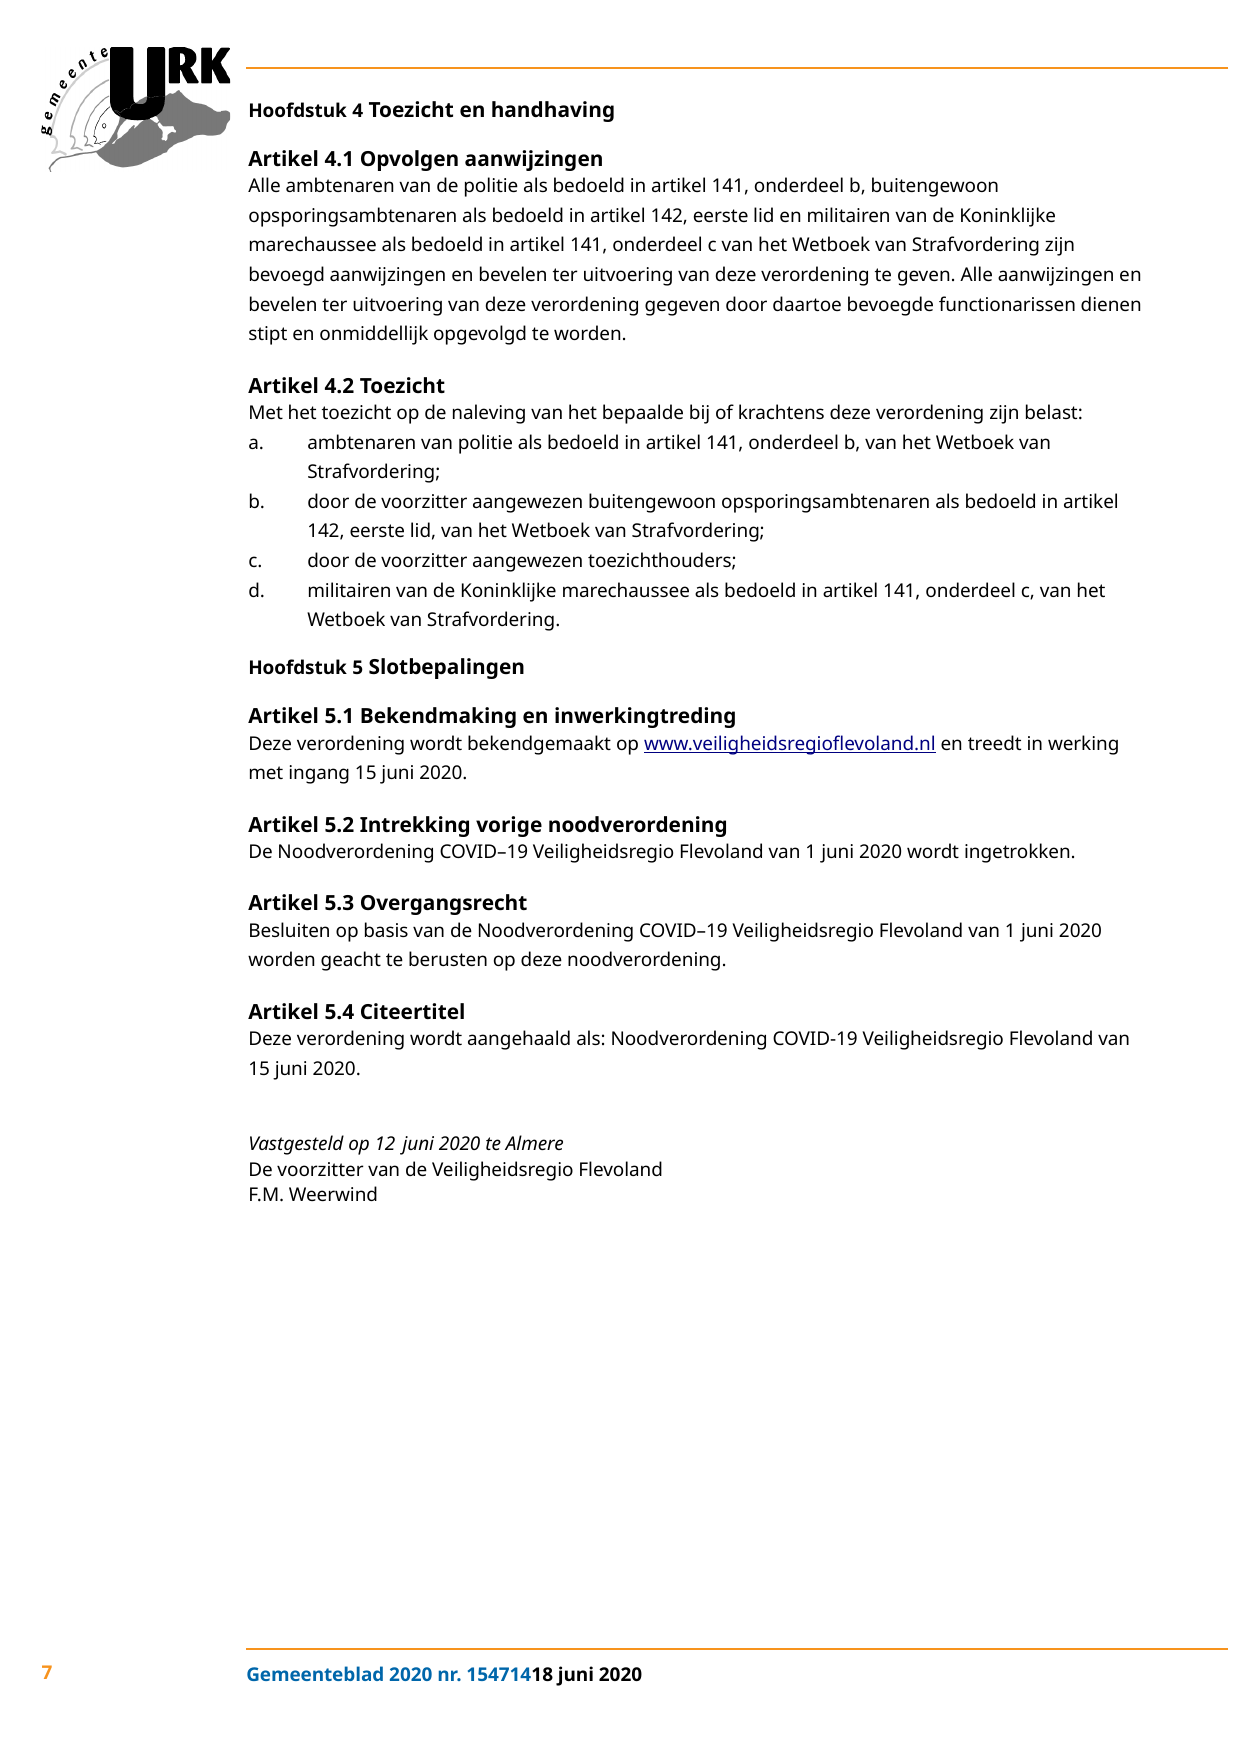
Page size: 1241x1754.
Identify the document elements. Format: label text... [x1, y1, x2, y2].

text Met het toezicht op de naleving van het bepaalde bij of krachtens deze verordening zijn belast: [248, 399, 1152, 425]
list militairen van de Koninklijke marechaussee als bedoeld in artikel 141, onderdeel c, van het Wetboek van Strafvordering. [248, 577, 1152, 632]
text De voorzitter van de Veiligheidsregio Flevoland [248, 1156, 1152, 1182]
list door de voorzitter aangewezen buitengewoon opsporingsambtenaren als bedoeld in artikel 142, eerste lid, van het Wetboek van Strafvordering; [248, 488, 1152, 543]
text Artikel 5.2 Intrekking vorige noodverordening [248, 810, 1152, 838]
text Artikel 5.3 Overgangsrecht [248, 888, 1152, 917]
text Besluiten op basis van de Noodverordening COVID–19 Veiligheidsregio Flevoland van 1 juni 2020 worden geacht te berusten op deze noodverordening. [248, 917, 1152, 972]
picture [41, 47, 231, 172]
text Artikel 4.2 Toezicht [248, 371, 1152, 399]
text Artikel 5.1 Bekendmaking en inwerkingtreding [248, 701, 1152, 730]
text De Noodverordening COVID–19 Veiligheidsregio Flevoland van 1 juni 2020 wordt ingetrokken. [248, 838, 1152, 864]
text Hoofdstuk 5 Slotbepalingen [248, 652, 1152, 680]
list ambtenaren van politie als bedoeld in artikel 141, onderdeel b, van het Wetboek van Strafvordering; [248, 429, 1152, 484]
text Artikel 5.4 Citeertitel [248, 997, 1152, 1025]
text F.M. Weerwind [248, 1182, 1152, 1207]
list door de voorzitter aangewezen toezichthouders; [248, 547, 1152, 573]
text Deze verordening wordt bekendgemaakt op www.veiligheidsregioflevoland.nl en treedt in werking met ingang 15 juni 2020. [248, 730, 1152, 785]
text Alle ambtenaren van de politie als bedoeld in artikel 141, onderdeel b, buitengewoon opsporingsambtenaren als bedoeld in artikel 142, eerste lid en militairen van de Koninklijke marechaussee als bedoeld in artikel 141, onderdeel c van het Wetboek van Strafvordering zijn bevoegd aanwijzingen en bevelen ter uitvoering van deze verordening te geven. Alle aanwijzingen en bevelen ter uitvoering van deze verordening gegeven door daartoe bevoegde functionarissen dienen stipt en onmiddellijk opgevolgd te worden. [248, 172, 1152, 346]
text Deze verordening wordt aangehaald als: Noodverordening COVID-19 Veiligheidsregio Flevoland van 15 juni 2020. [248, 1025, 1152, 1081]
text Artikel 4.1 Opvolgen aanwijzingen [248, 144, 1152, 172]
text Hoofdstuk 4 Toezicht en handhaving [248, 95, 1152, 123]
text Vastgesteld op 12 juni 2020 te Almere [248, 1130, 1152, 1156]
